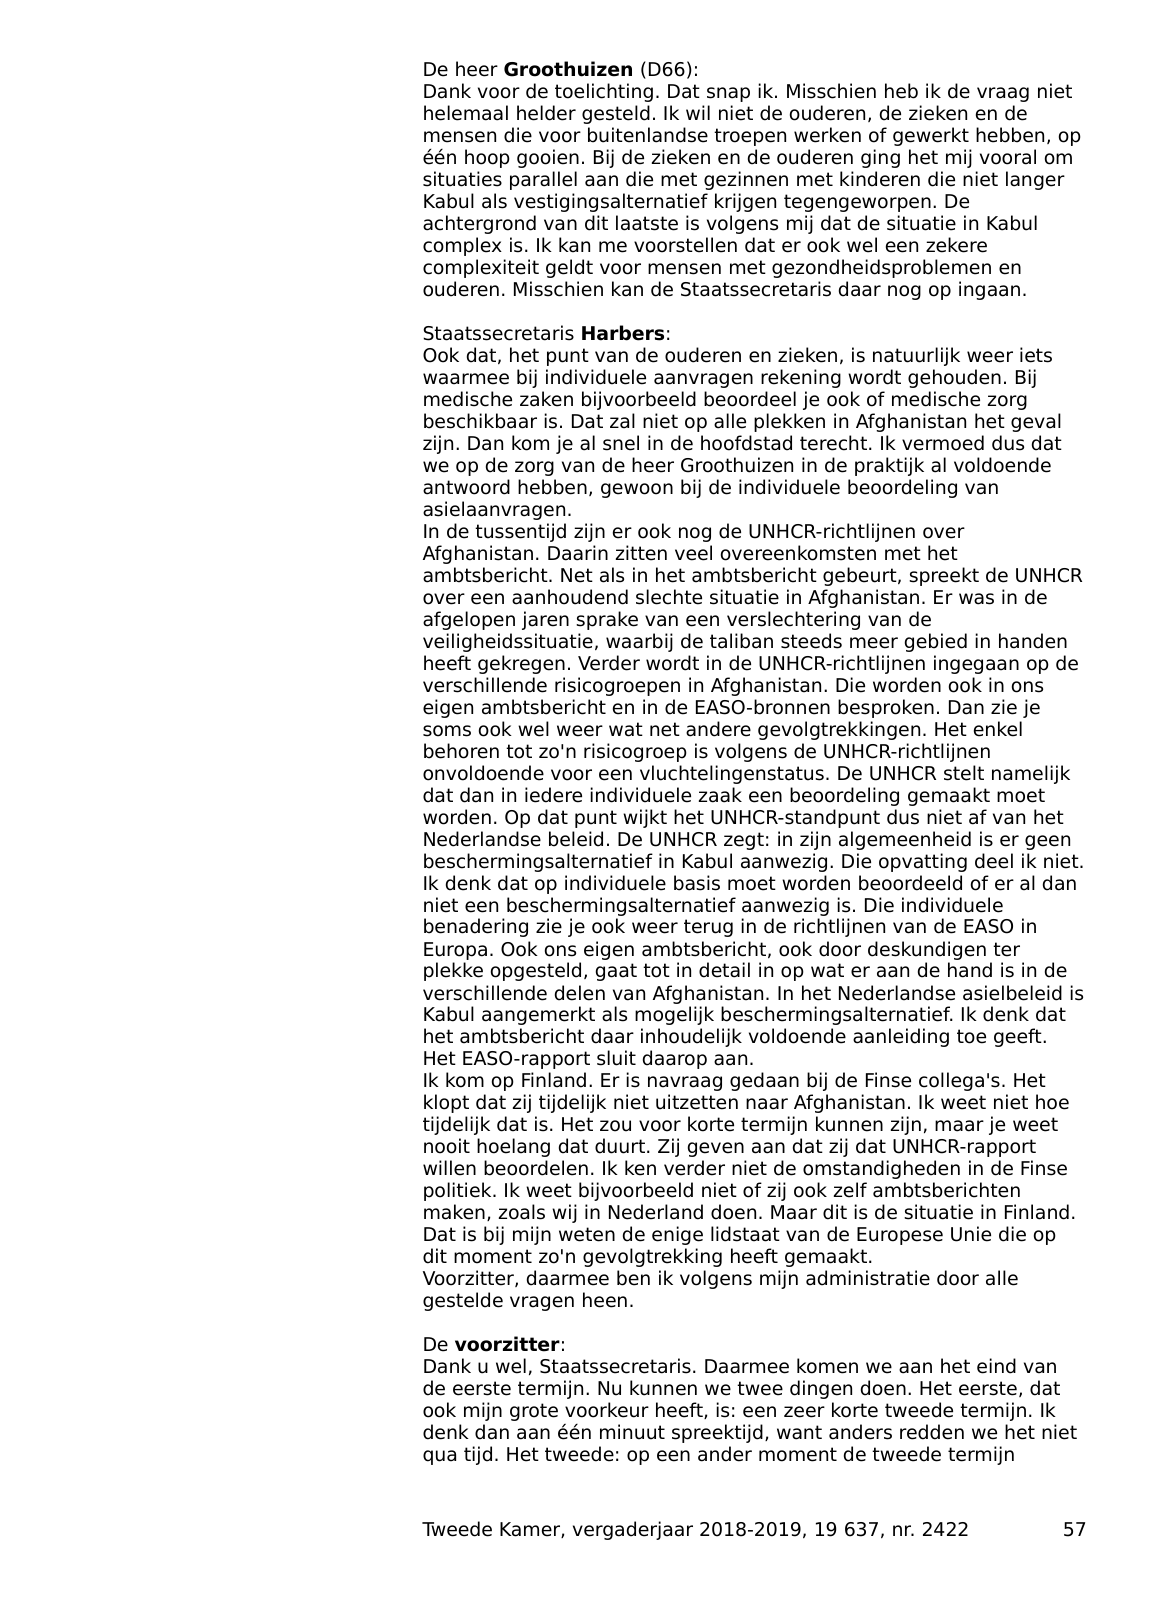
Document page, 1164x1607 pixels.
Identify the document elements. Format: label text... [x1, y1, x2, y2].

text De heer Groothuizen (D66): [422, 59, 1087, 81]
text Ik kom op Finland. Er is navraag gedaan bij de Finse collega's. Het klopt dat zij tijdelijk niet uitzetten naar Afghanistan. Ik weet niet hoe tijdelijk dat is. Het zou voor korte termijn kunnen zijn, maar je weet nooit hoelang dat duurt. Zij geven aan dat zij dat UNHCR-rapport willen beoordelen. Ik ken verder niet de omstandigheden in de Finse politiek. Ik weet bijvoorbeeld niet of zij ook zelf ambtsberichten maken, zoals wij in Nederland doen. Maar dit is de situatie in Finland. Dat is bij mijn weten de enige lidstaat van de Europese Unie die op dit moment zo'n gevolgtrekking heeft gemaakt. [422, 1070, 1087, 1268]
text In de tussentijd zijn er ook nog de UNHCR-richtlijnen over Afghanistan. Daarin zitten veel overeenkomsten met het ambtsbericht. Net als in het ambtsbericht gebeurt, spreekt de UNHCR over een aanhoudend slechte situatie in Afghanistan. Er was in de afgelopen jaren sprake van een verslechtering van de veiligheidssituatie, waarbij de taliban steeds meer gebied in handen heeft gekregen. Verder wordt in de UNHCR-richtlijnen ingegaan op de verschillende risicogroepen in Afghanistan. Die worden ook in ons eigen ambtsbericht en in de EASO-bronnen besproken. Dan zie je soms ook wel weer wat net andere gevolgtrekkingen. Het enkel behoren tot zo'n risicogroep is volgens de UNHCR-richtlijnen onvoldoende voor een vluchtelingenstatus. De UNHCR stelt namelijk dat dan in iedere individuele zaak een beoordeling gemaakt moet worden. Op dat punt wijkt het UNHCR-standpunt dus niet af van het Nederlandse beleid. De UNHCR zegt: in zijn algemeenheid is er geen beschermingsalternatief in Kabul aanwezig. Die opvatting deel ik niet. Ik denk dat op individuele basis moet worden beoordeeld of er al dan niet een beschermingsalternatief aanwezig is. Die individuele benadering zie je ook weer terug in de richtlijnen van de EASO in Europa. Ook ons eigen ambtsbericht, ook door deskundigen ter plekke opgesteld, gaat tot in detail in op wat er aan de hand is in de verschillende delen van Afghanistan. In het Nederlandse asielbeleid is Kabul aangemerkt als mogelijk beschermingsalternatief. Ik denk dat het ambtsbericht daar inhoudelijk voldoende aanleiding toe geeft. Het EASO-rapport sluit daarop aan. [422, 521, 1087, 1070]
text Staatssecretaris Harbers: [422, 323, 1087, 345]
text Dank u wel, Staatssecretaris. Daarmee komen we aan het eind van de eerste termijn. Nu kunnen we twee dingen doen. Het eerste, dat ook mijn grote voorkeur heeft, is: een zeer korte tweede termijn. Ik denk dan aan één minuut spreektijd, want anders redden we het niet qua tijd. Het tweede: op een ander moment de tweede termijn [422, 1356, 1087, 1466]
text Voorzitter, daarmee ben ik volgens mijn administratie door alle gestelde vragen heen. [422, 1268, 1087, 1312]
text Ook dat, het punt van de ouderen en zieken, is natuurlijk weer iets waarmee bij individuele aanvragen rekening wordt gehouden. Bij medische zaken bijvoorbeeld beoordeel je ook of medische zorg beschikbaar is. Dat zal niet op alle plekken in Afghanistan het geval zijn. Dan kom je al snel in de hoofdstad terecht. Ik vermoed dus dat we op de zorg van de heer Groothuizen in de praktijk al voldoende antwoord hebben, gewoon bij de individuele beoordeling van asielaanvragen. [422, 345, 1087, 521]
text Dank voor de toelichting. Dat snap ik. Misschien heb ik de vraag niet helemaal helder gesteld. Ik wil niet de ouderen, de zieken en de mensen die voor buitenlandse troepen werken of gewerkt hebben, op één hoop gooien. Bij de zieken en de ouderen ging het mij vooral om situaties parallel aan die met gezinnen met kinderen die niet langer Kabul als vestigingsalternatief krijgen tegengeworpen. De achtergrond van dit laatste is volgens mij dat de situatie in Kabul complex is. Ik kan me voorstellen dat er ook wel een zekere complexiteit geldt voor mensen met gezondheidsproblemen en ouderen. Misschien kan de Staatssecretaris daar nog op ingaan. [422, 81, 1087, 301]
text De voorzitter: [422, 1334, 1087, 1356]
